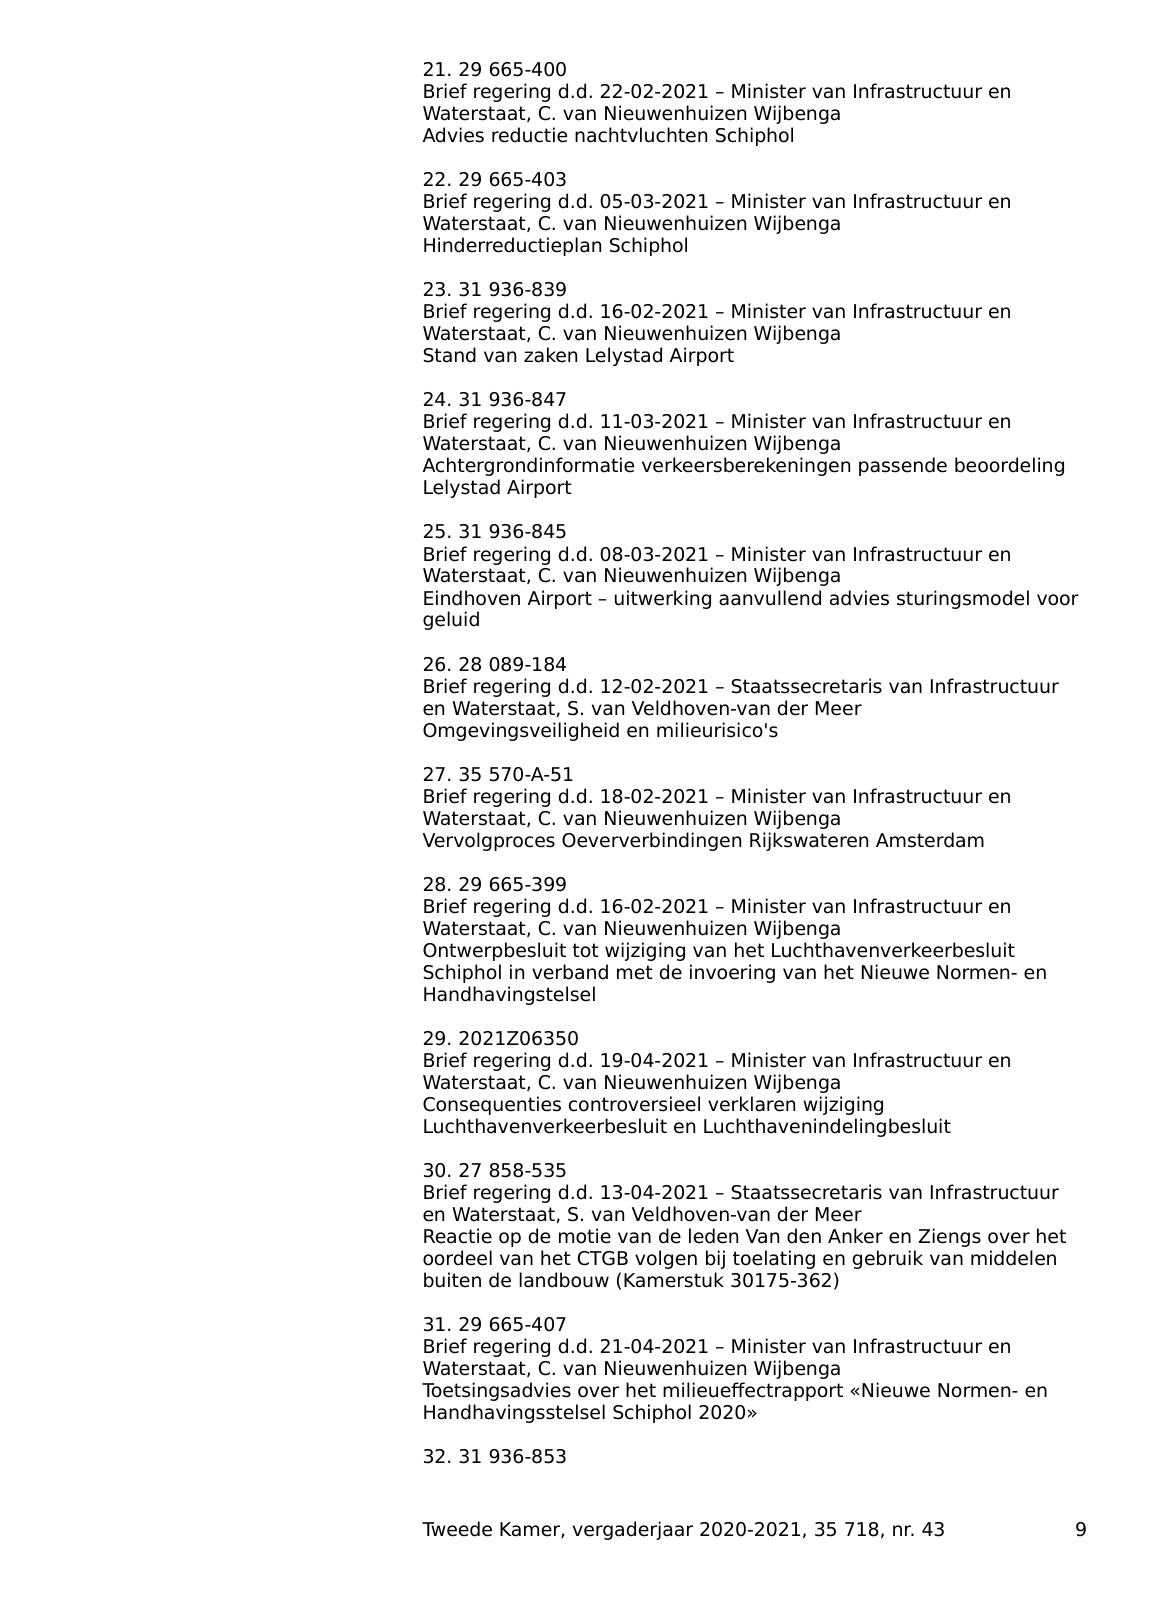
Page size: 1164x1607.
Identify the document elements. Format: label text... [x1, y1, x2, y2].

text 32. 31 936-853 [422, 1446, 1087, 1468]
text 30. 27 858-535 [422, 1160, 1087, 1182]
text 24. 31 936-847 [422, 389, 1087, 411]
text Brief regering d.d. 16-02-2021 – Minister van Infrastructuur en Waterstaat, C. van Nieuwenhuizen Wijbenga [422, 301, 1087, 345]
text Toetsingsadvies over het milieueffectrapport «Nieuwe Normen- en Handhavingsstelsel Schiphol 2020» [422, 1380, 1087, 1424]
text Vervolgproces Oeververbindingen Rijkswateren Amsterdam [422, 829, 1087, 852]
text Eindhoven Airport – uitwerking aanvullend advies sturingsmodel voor geluid [422, 587, 1087, 631]
text Ontwerpbesluit tot wijziging van het Luchthavenverkeerbesluit Schiphol in verband met de invoering van het Nieuwe Normen- en Handhavingstelsel [422, 940, 1087, 1006]
text Consequenties controversieel verklaren wijziging Luchthavenverkeerbesluit en Luchthavenindelingbesluit [422, 1094, 1087, 1138]
text Brief regering d.d. 18-02-2021 – Minister van Infrastructuur en Waterstaat, C. van Nieuwenhuizen Wijbenga [422, 786, 1087, 829]
text 29. 2021Z06350 [422, 1028, 1087, 1050]
text Brief regering d.d. 12-02-2021 – Staatssecretaris van Infrastructuur en Waterstaat, S. van Veldhoven-van der Meer [422, 676, 1087, 719]
text 22. 29 665-403 [422, 169, 1087, 191]
text Reactie op de motie van de leden Van den Anker en Ziengs over het oordeel van het CTGB volgen bij toelating en gebruik van middelen buiten de landbouw (Kamerstuk 30175-362) [422, 1226, 1087, 1292]
text Brief regering d.d. 19-04-2021 – Minister van Infrastructuur en Waterstaat, C. van Nieuwenhuizen Wijbenga [422, 1050, 1087, 1094]
text Brief regering d.d. 11-03-2021 – Minister van Infrastructuur en Waterstaat, C. van Nieuwenhuizen Wijbenga [422, 411, 1087, 455]
text Brief regering d.d. 05-03-2021 – Minister van Infrastructuur en Waterstaat, C. van Nieuwenhuizen Wijbenga [422, 191, 1087, 235]
text Brief regering d.d. 21-04-2021 – Minister van Infrastructuur en Waterstaat, C. van Nieuwenhuizen Wijbenga [422, 1336, 1087, 1380]
text 21. 29 665-400 [422, 59, 1087, 81]
text 23. 31 936-839 [422, 279, 1087, 301]
text 25. 31 936-845 [422, 521, 1087, 543]
text 31. 29 665-407 [422, 1314, 1087, 1336]
text Hinderreductieplan Schiphol [422, 235, 1087, 257]
text Brief regering d.d. 22-02-2021 – Minister van Infrastructuur en Waterstaat, C. van Nieuwenhuizen Wijbenga [422, 81, 1087, 125]
text 28. 29 665-399 [422, 874, 1087, 896]
text 26. 28 089-184 [422, 653, 1087, 676]
text 27. 35 570-A-51 [422, 764, 1087, 786]
text Omgevingsveiligheid en milieurisico's [422, 719, 1087, 741]
text Achtergrondinformatie verkeersberekeningen passende beoordeling Lelystad Airport [422, 455, 1087, 499]
text Brief regering d.d. 16-02-2021 – Minister van Infrastructuur en Waterstaat, C. van Nieuwenhuizen Wijbenga [422, 896, 1087, 940]
text Brief regering d.d. 13-04-2021 – Staatssecretaris van Infrastructuur en Waterstaat, S. van Veldhoven-van der Meer [422, 1182, 1087, 1226]
text Brief regering d.d. 08-03-2021 – Minister van Infrastructuur en Waterstaat, C. van Nieuwenhuizen Wijbenga [422, 543, 1087, 587]
text Advies reductie nachtvluchten Schiphol [422, 125, 1087, 147]
text Stand van zaken Lelystad Airport [422, 345, 1087, 367]
